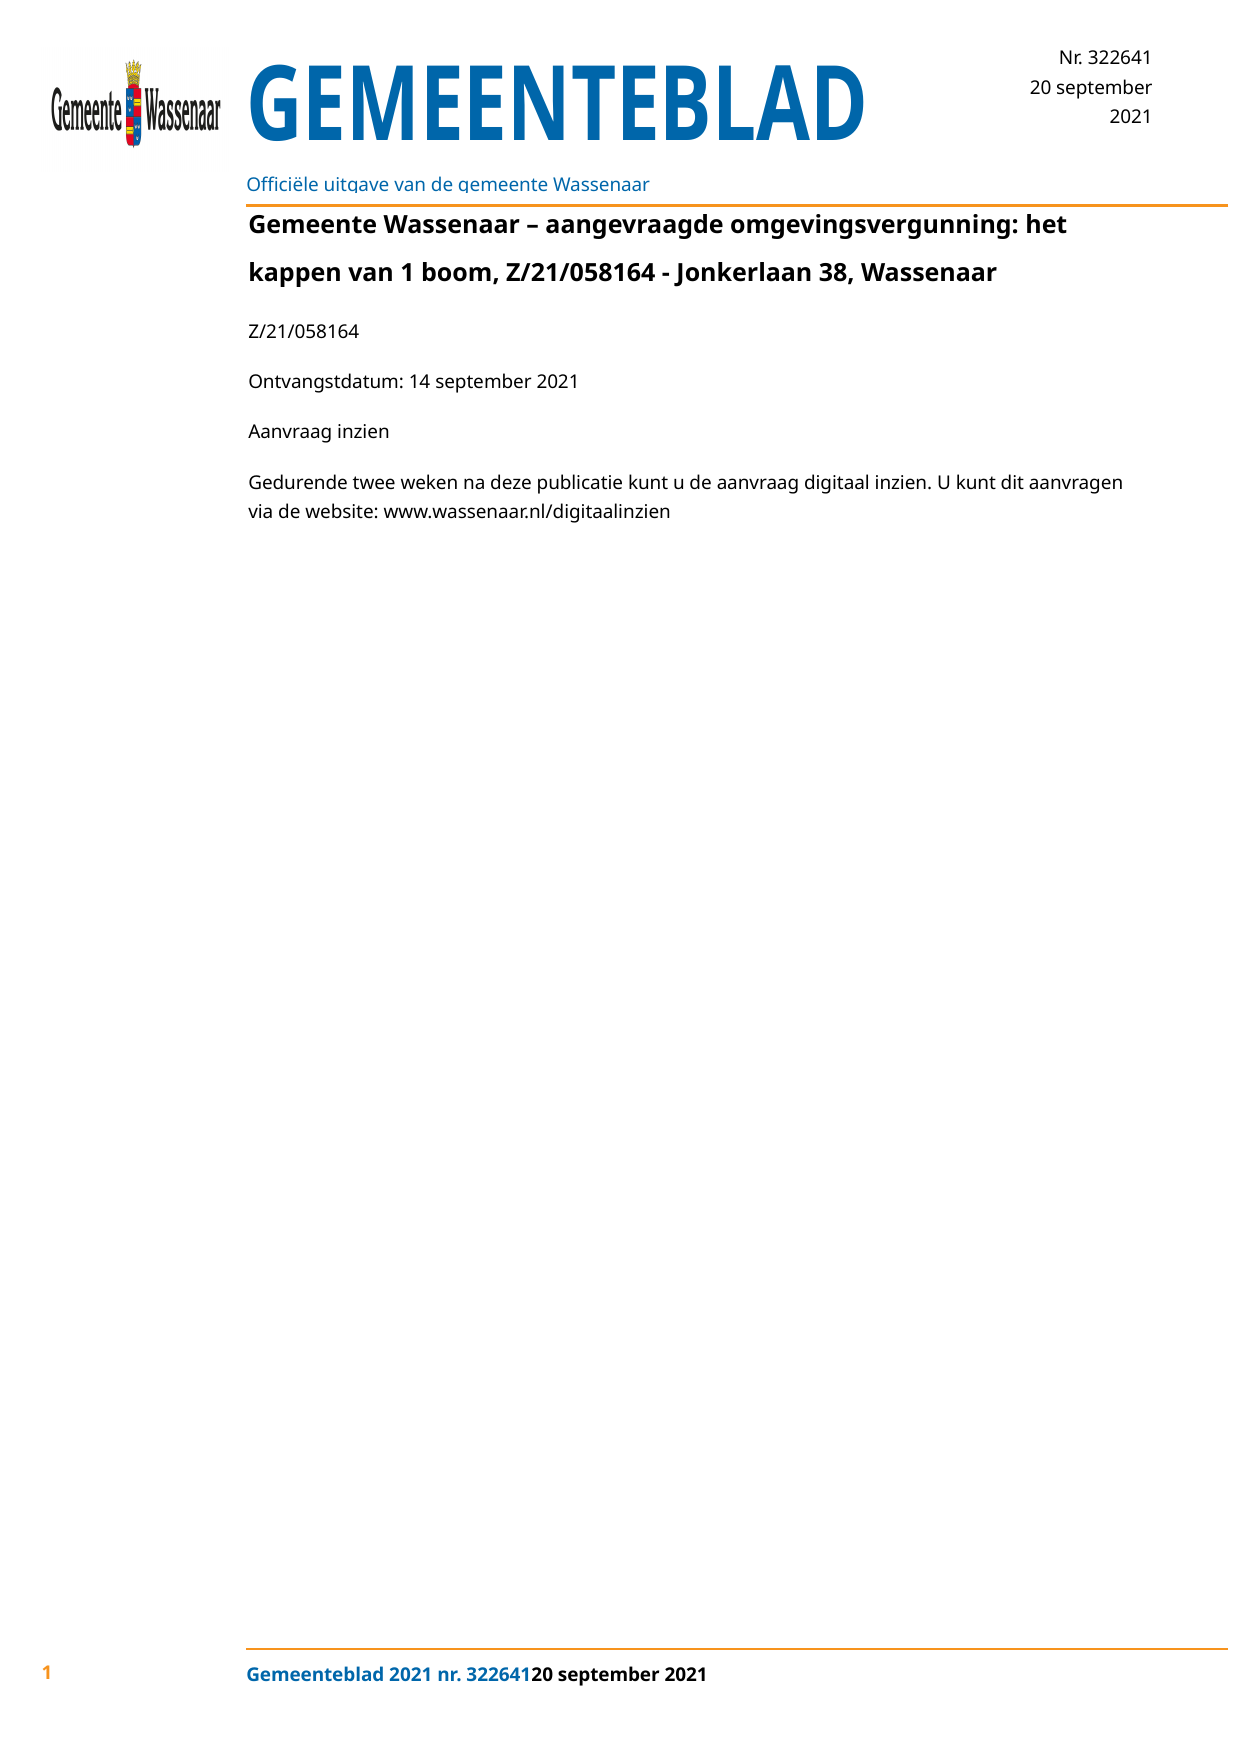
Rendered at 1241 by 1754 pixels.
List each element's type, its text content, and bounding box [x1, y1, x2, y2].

text Gemeente Wassenaar – aangevraagde omgevingsvergunning: het kappen van 1 boom, Z/21/058164 - Jonkerlaan 38, Wassenaar [248, 207, 1152, 288]
text Aanvraag inzien [248, 419, 1152, 444]
text Ontvangstdatum: 14 september 2021 [248, 368, 1152, 394]
text Gedurende twee weken na deze publicatie kunt u de aanvraag digitaal inzien. U kunt dit aanvragen via de website: www.wassenaar.nl/digitaalinzien [248, 469, 1152, 524]
text Z/21/058164 [248, 318, 1152, 344]
picture [41, 47, 231, 172]
